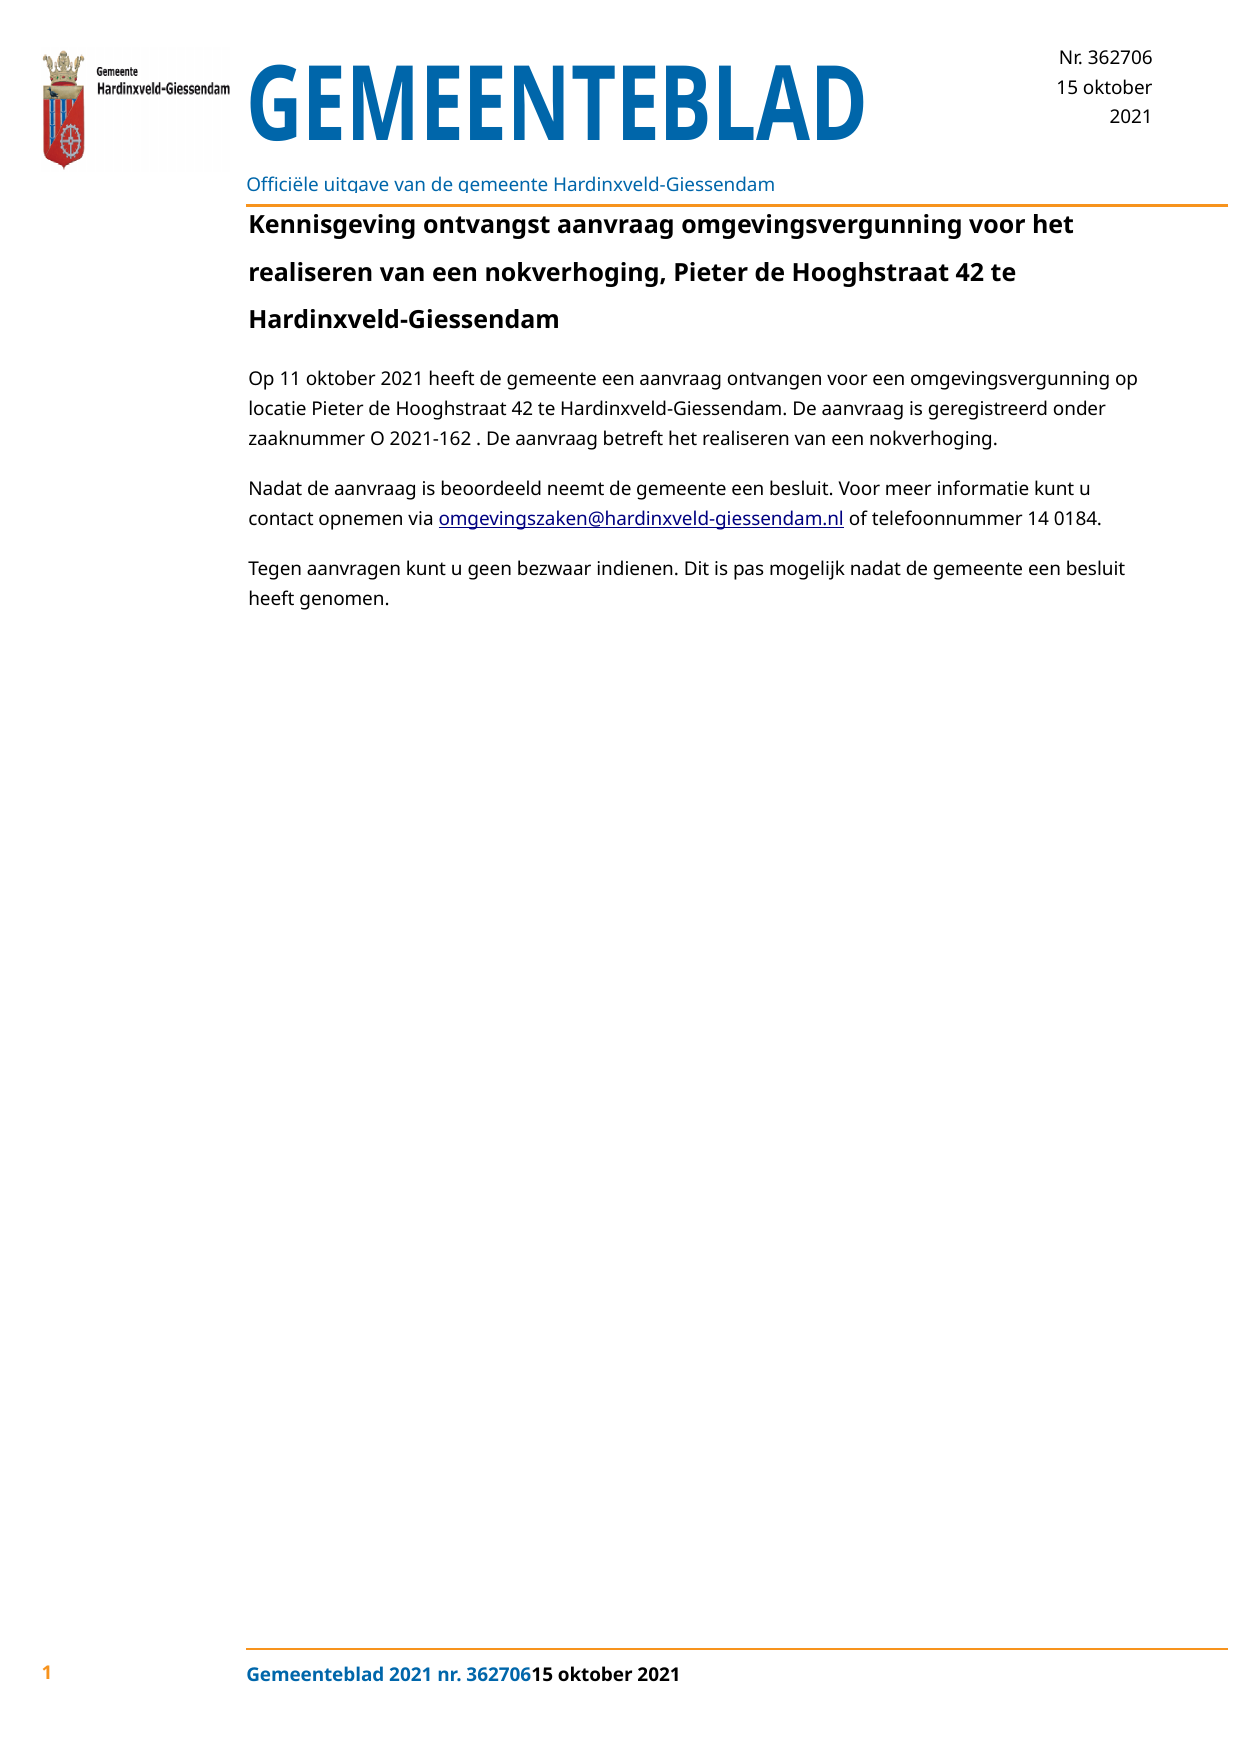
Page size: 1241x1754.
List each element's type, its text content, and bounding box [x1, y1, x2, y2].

text Nadat de aanvraag is beoordeeld neemt de gemeente een besluit. Voor meer informatie kunt u contact opnemen via omgevingszaken@hardinxveld-giessendam.nl of telefoonnummer 14 0184. [248, 475, 1152, 530]
picture [41, 47, 231, 172]
text Op 11 oktober 2021 heeft de gemeente een aanvraag ontvangen voor een omgevingsvergunning op locatie Pieter de Hooghstraat 42 te Hardinxveld-Giessendam. De aanvraag is geregistreerd onder zaaknummer O 2021-162 . De aanvraag betreft het realiseren van een nokverhoging. [248, 366, 1152, 450]
text Tegen aanvragen kunt u geen bezwaar indienen. Dit is pas mogelijk nadat de gemeente een besluit heeft genomen. [248, 555, 1152, 610]
text Kennisgeving ontvangst aanvraag omgevingsvergunning voor het realiseren van een nokverhoging, Pieter de Hooghstraat 42 te Hardinxveld-Giessendam [248, 207, 1152, 336]
